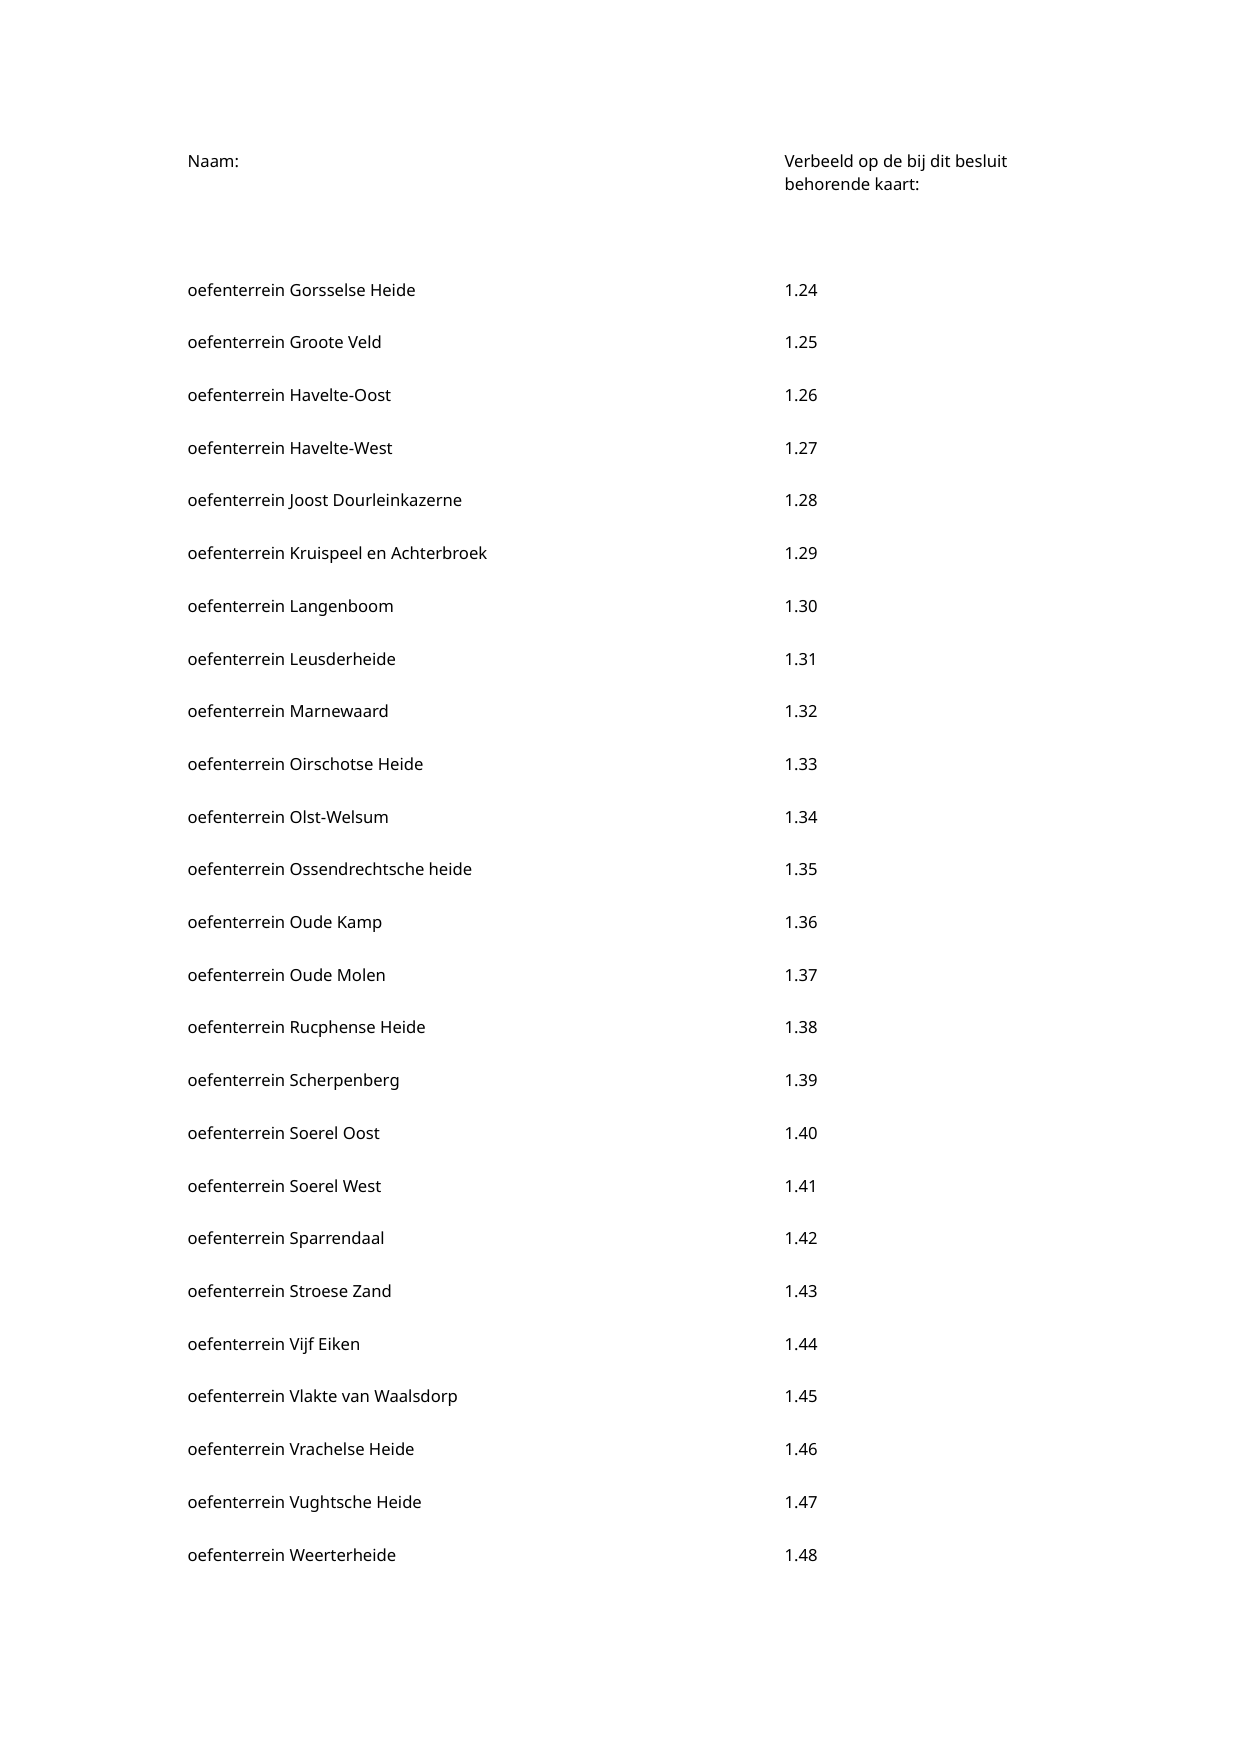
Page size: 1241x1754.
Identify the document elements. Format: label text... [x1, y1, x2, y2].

table_cell oefenterrein Groote Veld [188, 331, 784, 383]
table_cell 1.35 [784, 858, 1053, 911]
table_header Verbeeld op de bij dit besluit behorende kaart: [784, 150, 1053, 225]
table_cell 1.41 [784, 1174, 1053, 1227]
table_cell oefenterrein Joost Dourleinkazerne [188, 489, 784, 542]
table_cell oefenterrein Olst-Welsum [188, 805, 784, 858]
table_cell 1.46 [784, 1438, 1053, 1490]
table_cell 1.44 [784, 1332, 1053, 1385]
table_cell 1.36 [784, 911, 1053, 963]
table_cell oefenterrein Kruispeel en Achterbroek [188, 542, 784, 594]
table_cell 1.43 [784, 1280, 1053, 1332]
table_cell 1.33 [784, 753, 1053, 805]
table_cell oefenterrein Sparrendaal [188, 1227, 784, 1279]
table_cell 1.42 [784, 1227, 1053, 1279]
table_cell [188, 225, 784, 278]
table_cell 1.31 [784, 647, 1053, 700]
table_cell 1.45 [784, 1385, 1053, 1438]
table_cell 1.37 [784, 963, 1053, 1016]
table_cell oefenterrein Langenboom [188, 594, 784, 647]
table_cell oefenterrein Soerel Oost [188, 1121, 784, 1174]
table_cell oefenterrein Vughtsche Heide [188, 1490, 784, 1543]
table_cell oefenterrein Vlakte van Waalsdorp [188, 1385, 784, 1438]
table_cell oefenterrein Leusderheide [188, 647, 784, 700]
table_cell 1.27 [784, 436, 1053, 489]
table_cell oefenterrein Havelte-West [188, 436, 784, 489]
table_cell oefenterrein Vijf Eiken [188, 1332, 784, 1385]
table_cell oefenterrein Soerel West [188, 1174, 784, 1227]
table_cell 1.38 [784, 1016, 1053, 1069]
table_cell oefenterrein Oirschotse Heide [188, 753, 784, 805]
table_cell oefenterrein Marnewaard [188, 700, 784, 752]
table_cell 1.40 [784, 1121, 1053, 1174]
table_cell 1.47 [784, 1490, 1053, 1543]
table_cell oefenterrein Scherpenberg [188, 1069, 784, 1121]
table_cell oefenterrein Havelte-Oost [188, 384, 784, 436]
table_cell oefenterrein Rucphense Heide [188, 1016, 784, 1069]
table_cell oefenterrein Oude Molen [188, 963, 784, 1016]
table_cell 1.28 [784, 489, 1053, 542]
table_cell [784, 225, 1053, 278]
table_cell 1.39 [784, 1069, 1053, 1121]
table_cell oefenterrein Oude Kamp [188, 911, 784, 963]
table_cell oefenterrein Ossendrechtsche heide [188, 858, 784, 911]
table_cell 1.29 [784, 542, 1053, 594]
table_cell oefenterrein Vrachelse Heide [188, 1438, 784, 1490]
table_cell 1.32 [784, 700, 1053, 752]
table_cell 1.48 [784, 1543, 1053, 1596]
table_header Naam: [188, 150, 784, 225]
table_cell 1.26 [784, 384, 1053, 436]
table_cell 1.30 [784, 594, 1053, 647]
table_cell oefenterrein Stroese Zand [188, 1280, 784, 1332]
table_cell 1.24 [784, 278, 1053, 331]
table_cell 1.25 [784, 331, 1053, 383]
table_cell oefenterrein Gorsselse Heide [188, 278, 784, 331]
table_cell oefenterrein Weerterheide [188, 1543, 784, 1596]
table_cell 1.34 [784, 805, 1053, 858]
